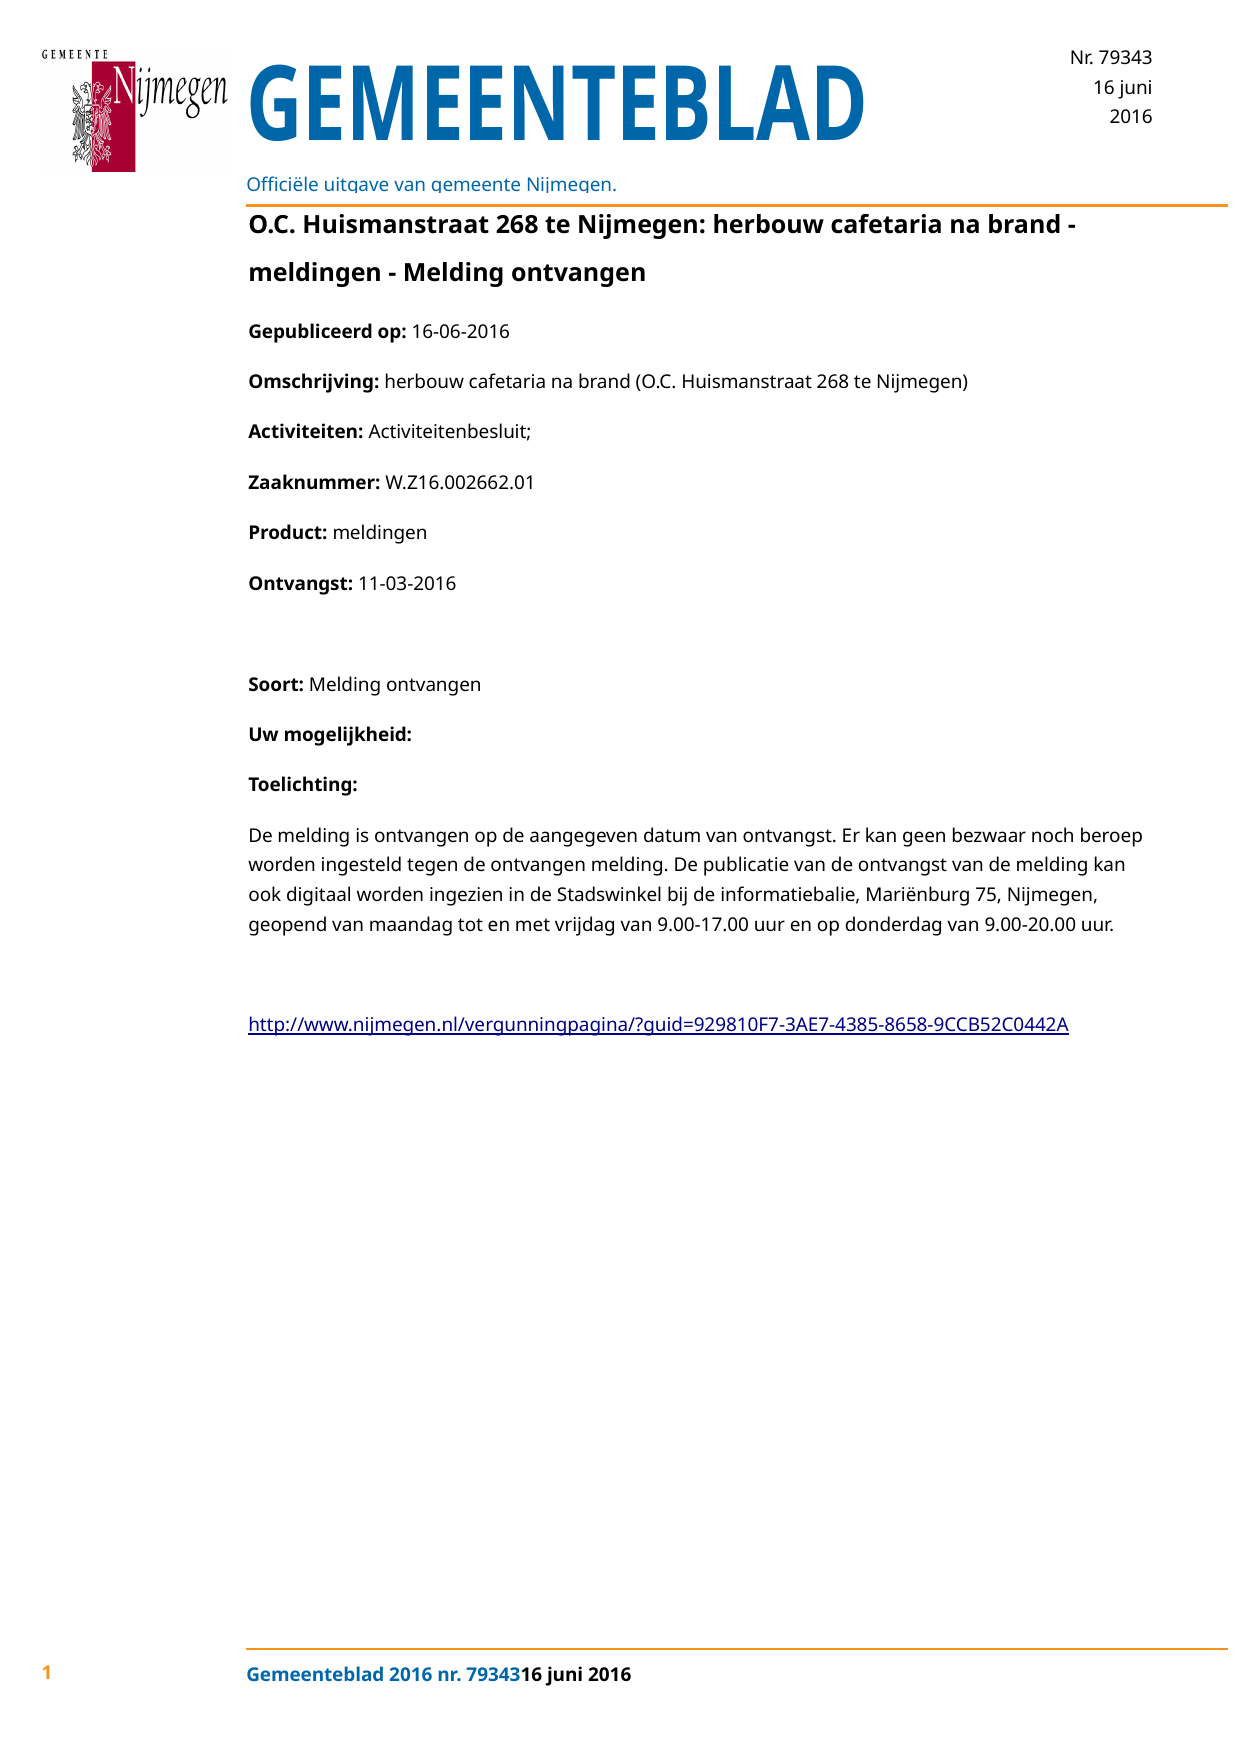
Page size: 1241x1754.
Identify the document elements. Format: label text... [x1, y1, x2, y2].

text Product: meldingen [248, 519, 1152, 545]
text Uw mogelijkheid: [248, 721, 1152, 747]
picture [41, 47, 231, 172]
text Zaaknummer: W.Z16.002662.01 [248, 469, 1152, 495]
text http://www.nijmegen.nl/vergunningpagina/?guid=929810F7-3AE7-4385-8658-9CCB52C0442A [248, 1012, 1152, 1037]
text Activiteiten: Activiteitenbesluit; [248, 419, 1152, 444]
text O.C. Huismanstraat 268 te Nijmegen: herbouw cafetaria na brand - meldingen - Melding ontvangen [248, 207, 1152, 288]
text Soort: Melding ontvangen [248, 671, 1152, 697]
text Ontvangst: 11-03-2016 [248, 570, 1152, 596]
text Gepubliceerd op: 16-06-2016 [248, 318, 1152, 344]
text Omschrijving: herbouw cafetaria na brand (O.C. Huismanstraat 268 te Nijmegen) [248, 368, 1152, 394]
text Toelichting: [248, 772, 1152, 797]
text De melding is ontvangen op de aangegeven datum van ontvangst. Er kan geen bezwaar noch beroep worden ingesteld tegen de ontvangen melding. De publicatie van de ontvangst van de melding kan ook digitaal worden ingezien in de Stadswinkel bij de informatiebalie, Mariënburg 75, Nijmegen, geopend van maandag tot en met vrijdag van 9.00-17.00 uur en op donderdag van 9.00-20.00 uur. [248, 822, 1152, 937]
